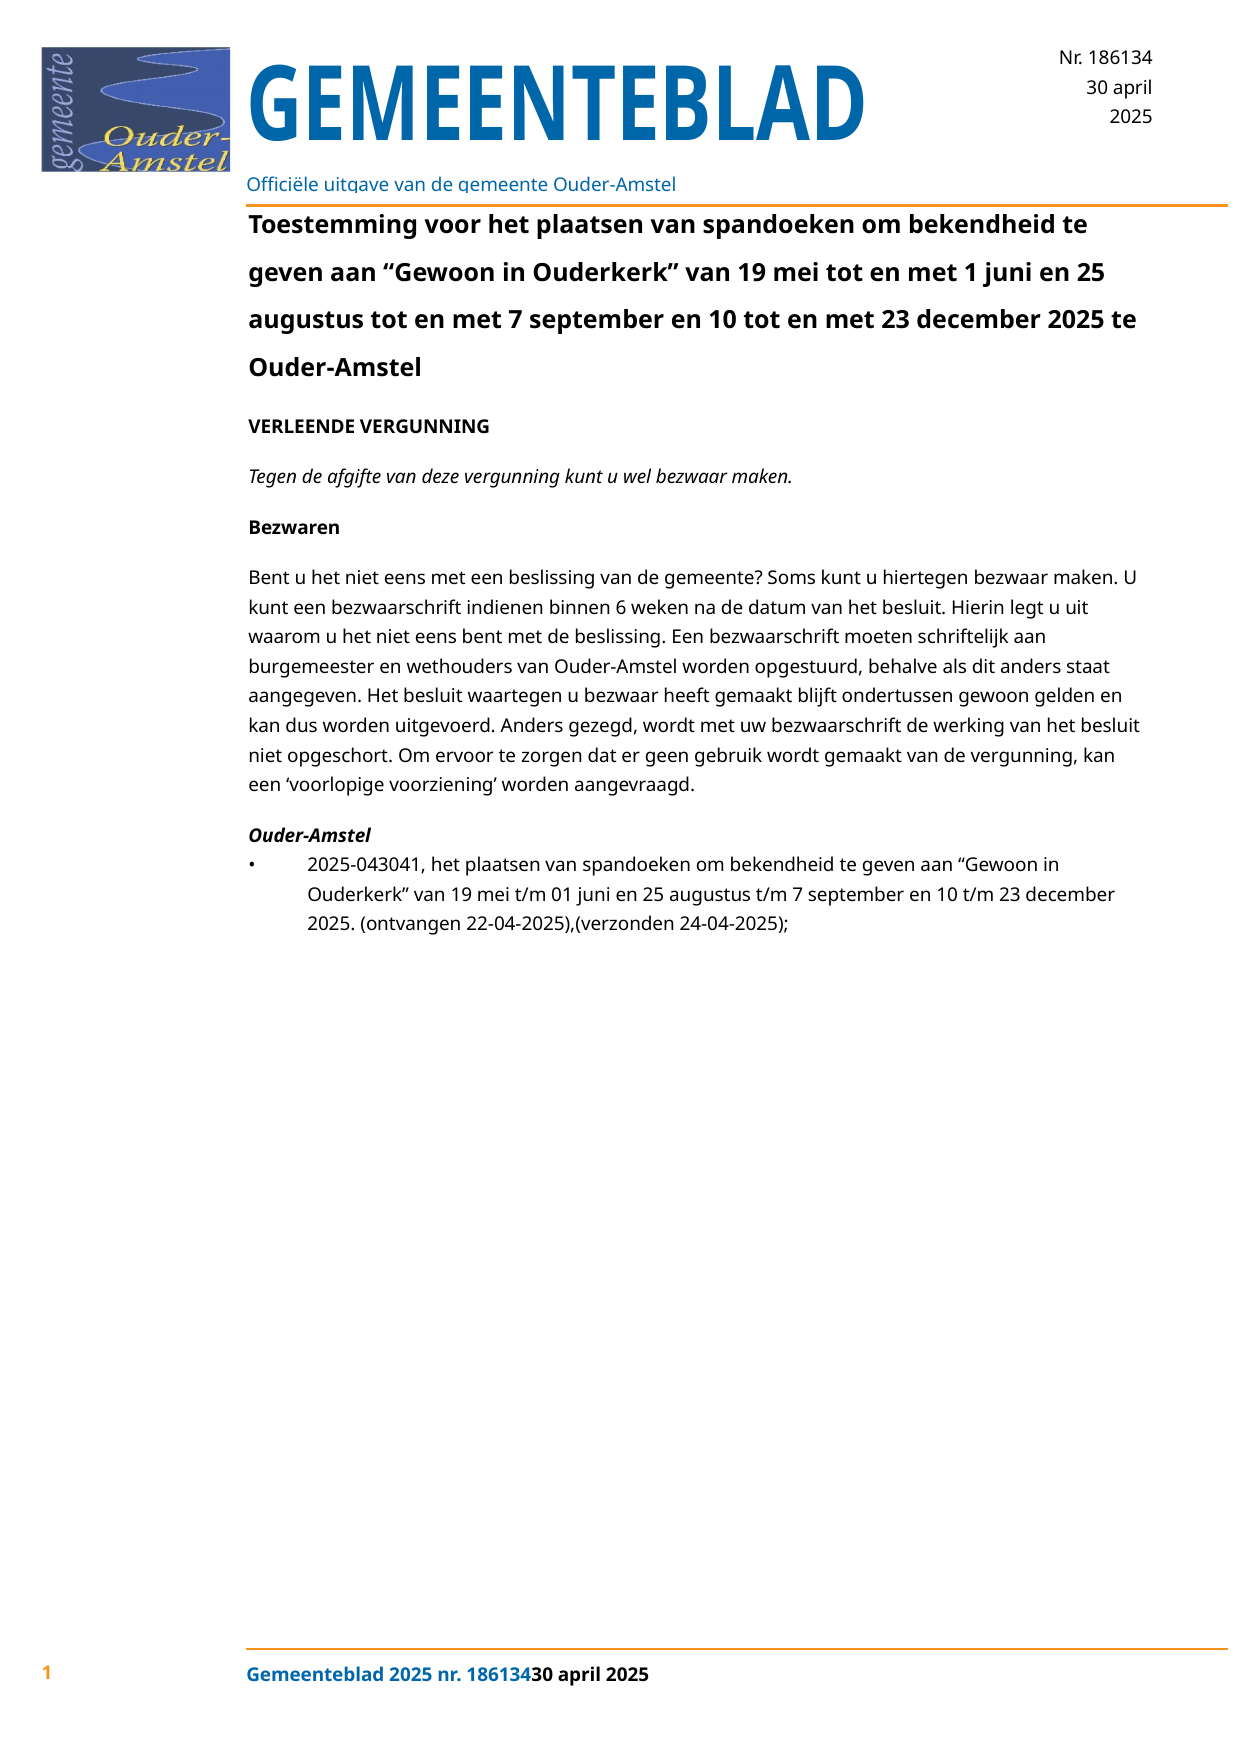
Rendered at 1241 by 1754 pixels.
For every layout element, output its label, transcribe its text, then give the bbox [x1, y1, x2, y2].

text Tegen de afgifte van deze vergunning kunt u wel bezwaar maken. [248, 463, 1152, 489]
text VERLEENDE VERGUNNING [248, 413, 1152, 439]
list 2025-043041, het plaatsen van spandoeken om bekendheid te geven aan “Gewoon in Ouderkerk” van 19 mei t/m 01 juni en 25 augustus t/m 7 september en 10 t/m 23 december 2025. (ontvangen 22-04-2025),(verzonden 24-04-2025); [248, 851, 1152, 936]
text Toestemming voor het plaatsen van spandoeken om bekendheid te geven aan “Gewoon in Ouderkerk” van 19 mei tot en met 1 juni en 25 augustus tot en met 7 september en 10 tot en met 23 december 2025 te Ouder-Amstel [248, 207, 1152, 384]
text Ouder-Amstel [248, 822, 1152, 848]
text Bezwaren [248, 514, 1152, 540]
text Bent u het niet eens met een beslissing van de gemeente? Soms kunt u hiertegen bezwaar maken. U kunt een bezwaarschrift indienen binnen 6 weken na de datum van het besluit. Hierin legt u uit waarom u het niet eens bent met de beslissing. Een bezwaarschrift moeten schriftelijk aan burgemeester en wethouders van Ouder-Amstel worden opgestuurd, behalve als dit anders staat aangegeven. Het besluit waartegen u bezwaar heeft gemaakt blijft ondertussen gewoon gelden en kan dus worden uitgevoerd. Anders gezegd, wordt met uw bezwaarschrift de werking van het besluit niet opgeschort. Om ervoor te zorgen dat er geen gebruik wordt gemaakt van de vergunning, kan een ‘voorlopige voorziening’ worden aangevraagd. [248, 564, 1152, 797]
picture [41, 47, 231, 172]
